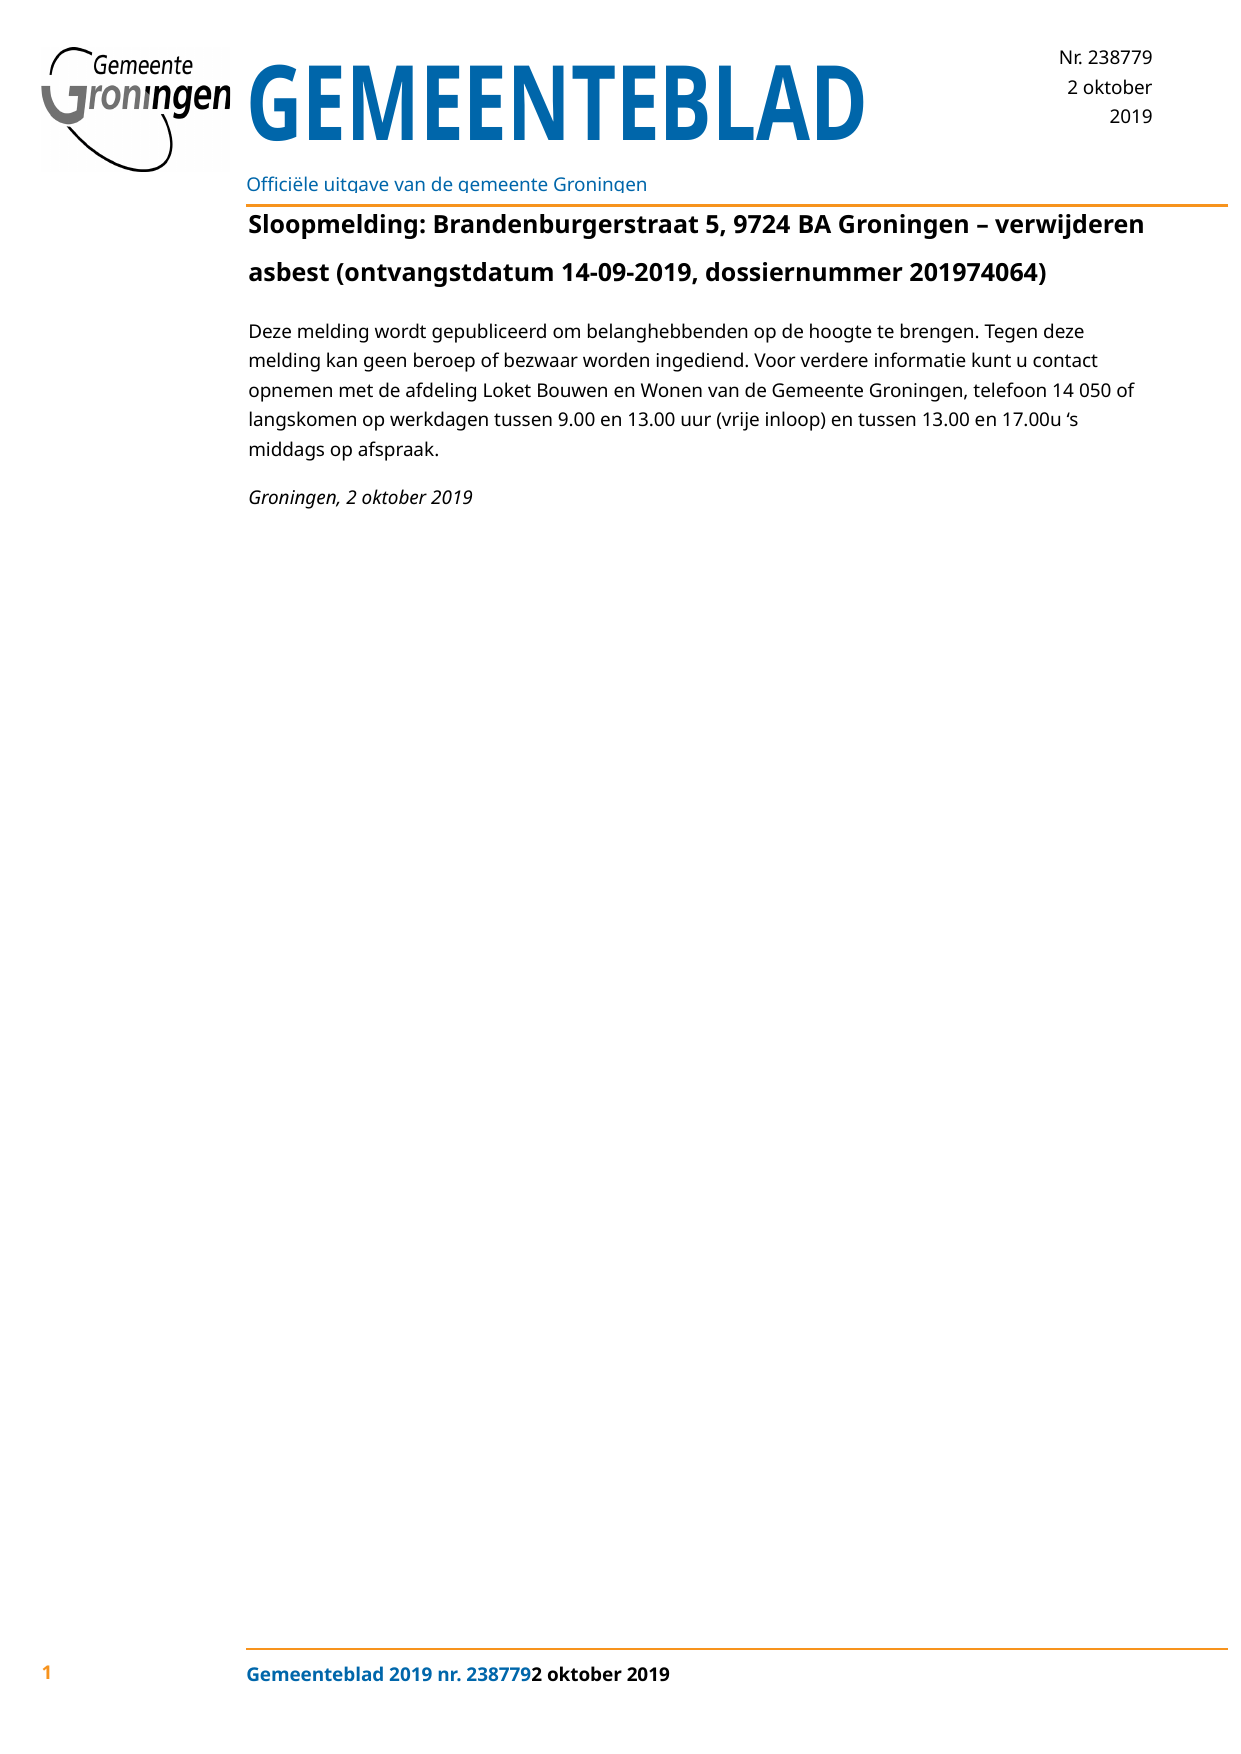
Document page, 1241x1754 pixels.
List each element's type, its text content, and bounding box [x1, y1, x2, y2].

picture [41, 47, 231, 172]
text Deze melding wordt gepubliceerd om belanghebbenden op de hoogte te brengen. Tegen deze melding kan geen beroep of bezwaar worden ingediend. Voor verdere informatie kunt u contact opnemen met de afdeling Loket Bouwen en Wonen van de Gemeente Groningen, telefoon 14 050 of langskomen op werkdagen tussen 9.00 en 13.00 uur (vrije inloop) en tussen 13.00 en 17.00u ‘s middags op afspraak. [248, 318, 1152, 462]
text Sloopmelding: Brandenburgerstraat 5, 9724 BA Groningen – verwijderen asbest (ontvangstdatum 14-09-2019, dossiernummer 201974064) [248, 207, 1152, 288]
text Groningen, 2 oktober 2019 [248, 484, 1152, 510]
